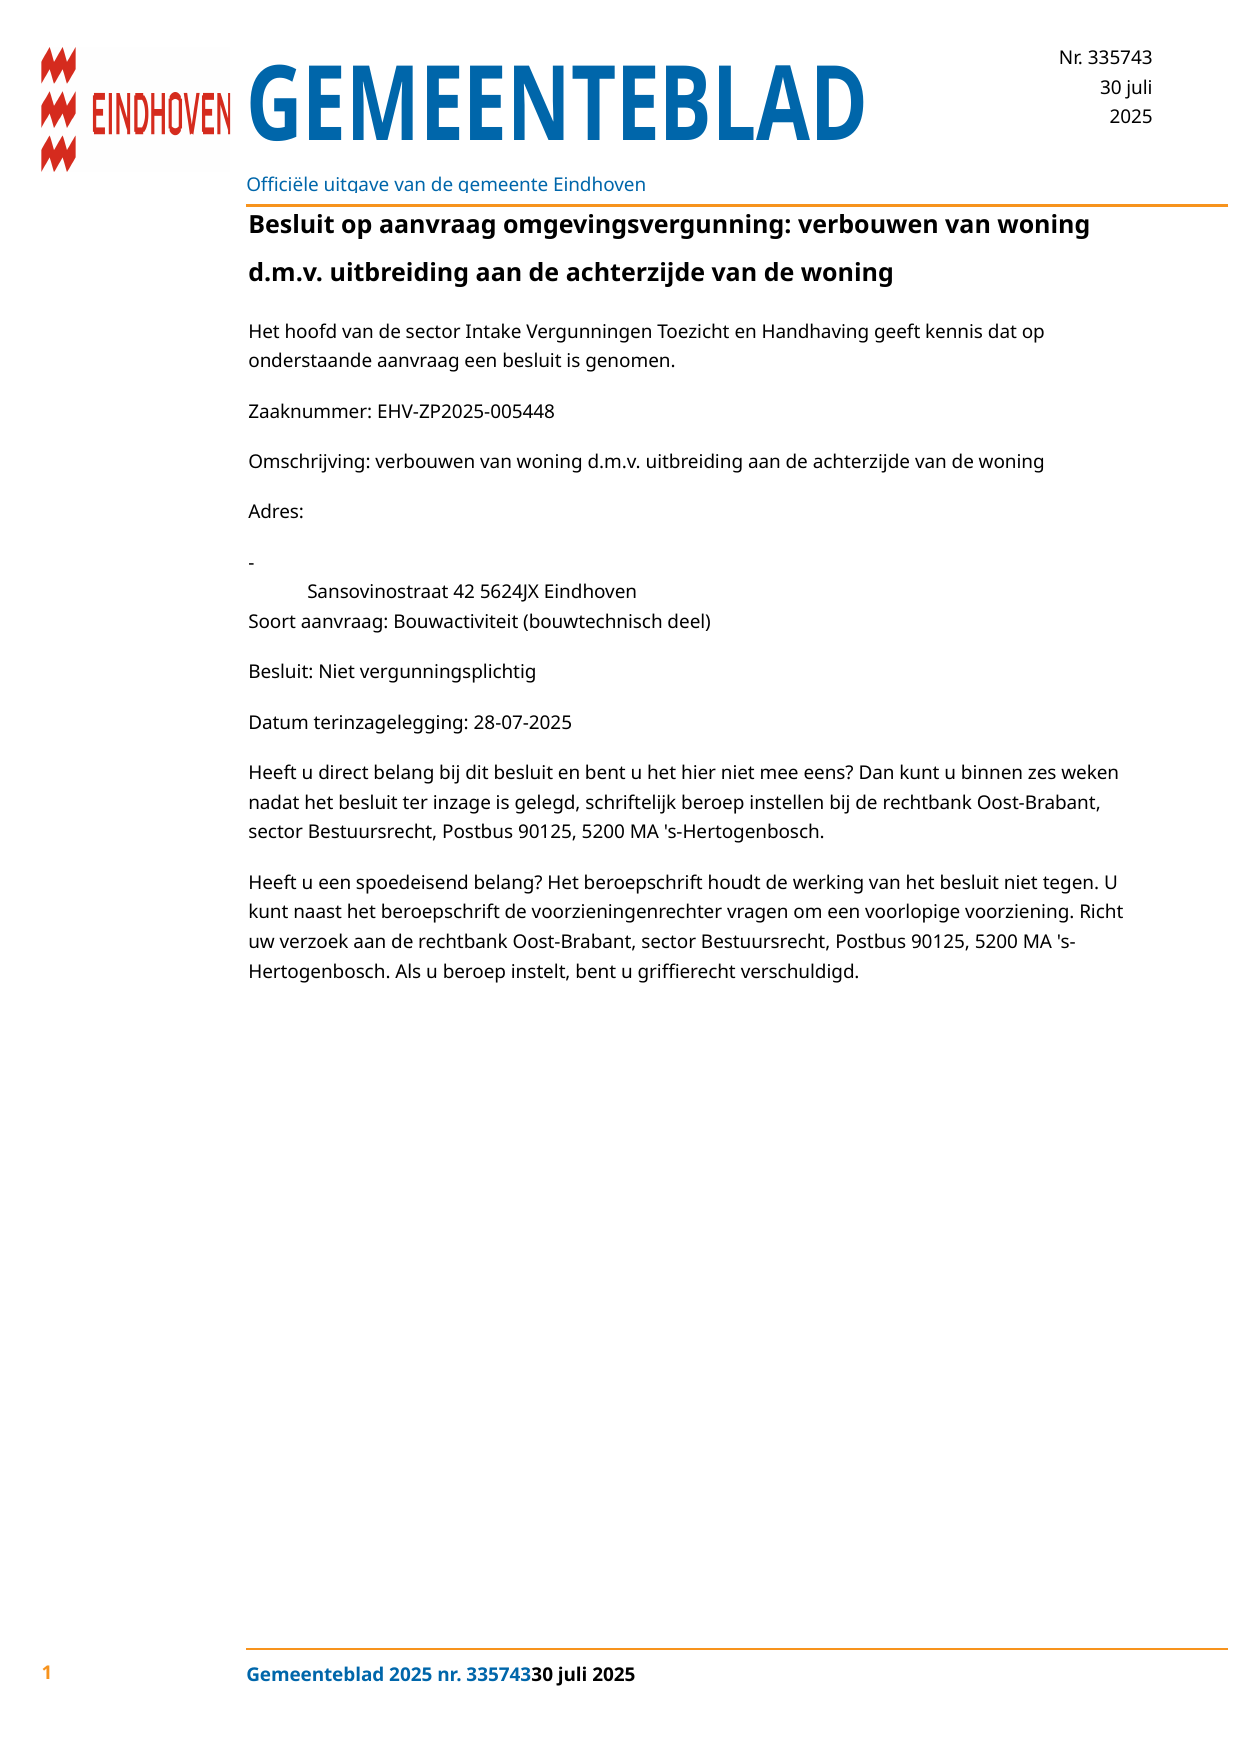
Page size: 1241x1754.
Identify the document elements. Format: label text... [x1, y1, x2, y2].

text Zaaknummer: EHV-ZP2025-005448 [248, 398, 1152, 424]
text Het hoofd van de sector Intake Vergunningen Toezicht en Handhaving geeft kennis dat op onderstaande aanvraag een besluit is genomen. [248, 318, 1152, 373]
text Datum terinzagelegging: 28-07-2025 [248, 709, 1152, 735]
text Adres: [248, 499, 1152, 524]
text Heeft u een spoedeisend belang? Het beroepschrift houdt de werking van het besluit niet tegen. U kunt naast het beroepschrift de voorzieningenrechter vragen om een voorlopige voorziening. Richt uw verzoek aan de rechtbank Oost-Brabant, sector Bestuursrecht, Postbus 90125, 5200 MA 's-Hertogenbosch. Als u beroep instelt, bent u griffierecht verschuldigd. [248, 869, 1152, 984]
text Heeft u direct belang bij dit besluit en bent u het hier niet mee eens? Dan kunt u binnen zes weken nadat het besluit ter inzage is gelegd, schriftelijk beroep instellen bij de rechtbank Oost-Brabant, sector Bestuursrecht, Postbus 90125, 5200 MA 's-Hertogenbosch. [248, 759, 1152, 844]
picture [41, 47, 231, 172]
text Besluit: Niet vergunningsplichtig [248, 659, 1152, 684]
list Sansovinostraat 42 5624JX Eindhoven [248, 579, 1152, 604]
text Besluit op aanvraag omgevingsvergunning: verbouwen van woning d.m.v. uitbreiding aan de achterzijde van de woning [248, 207, 1152, 288]
text Soort aanvraag: Bouwactiviteit (bouwtechnisch deel) [248, 608, 1152, 634]
text Omschrijving: verbouwen van woning d.m.v. uitbreiding aan de achterzijde van de woning [248, 448, 1152, 474]
